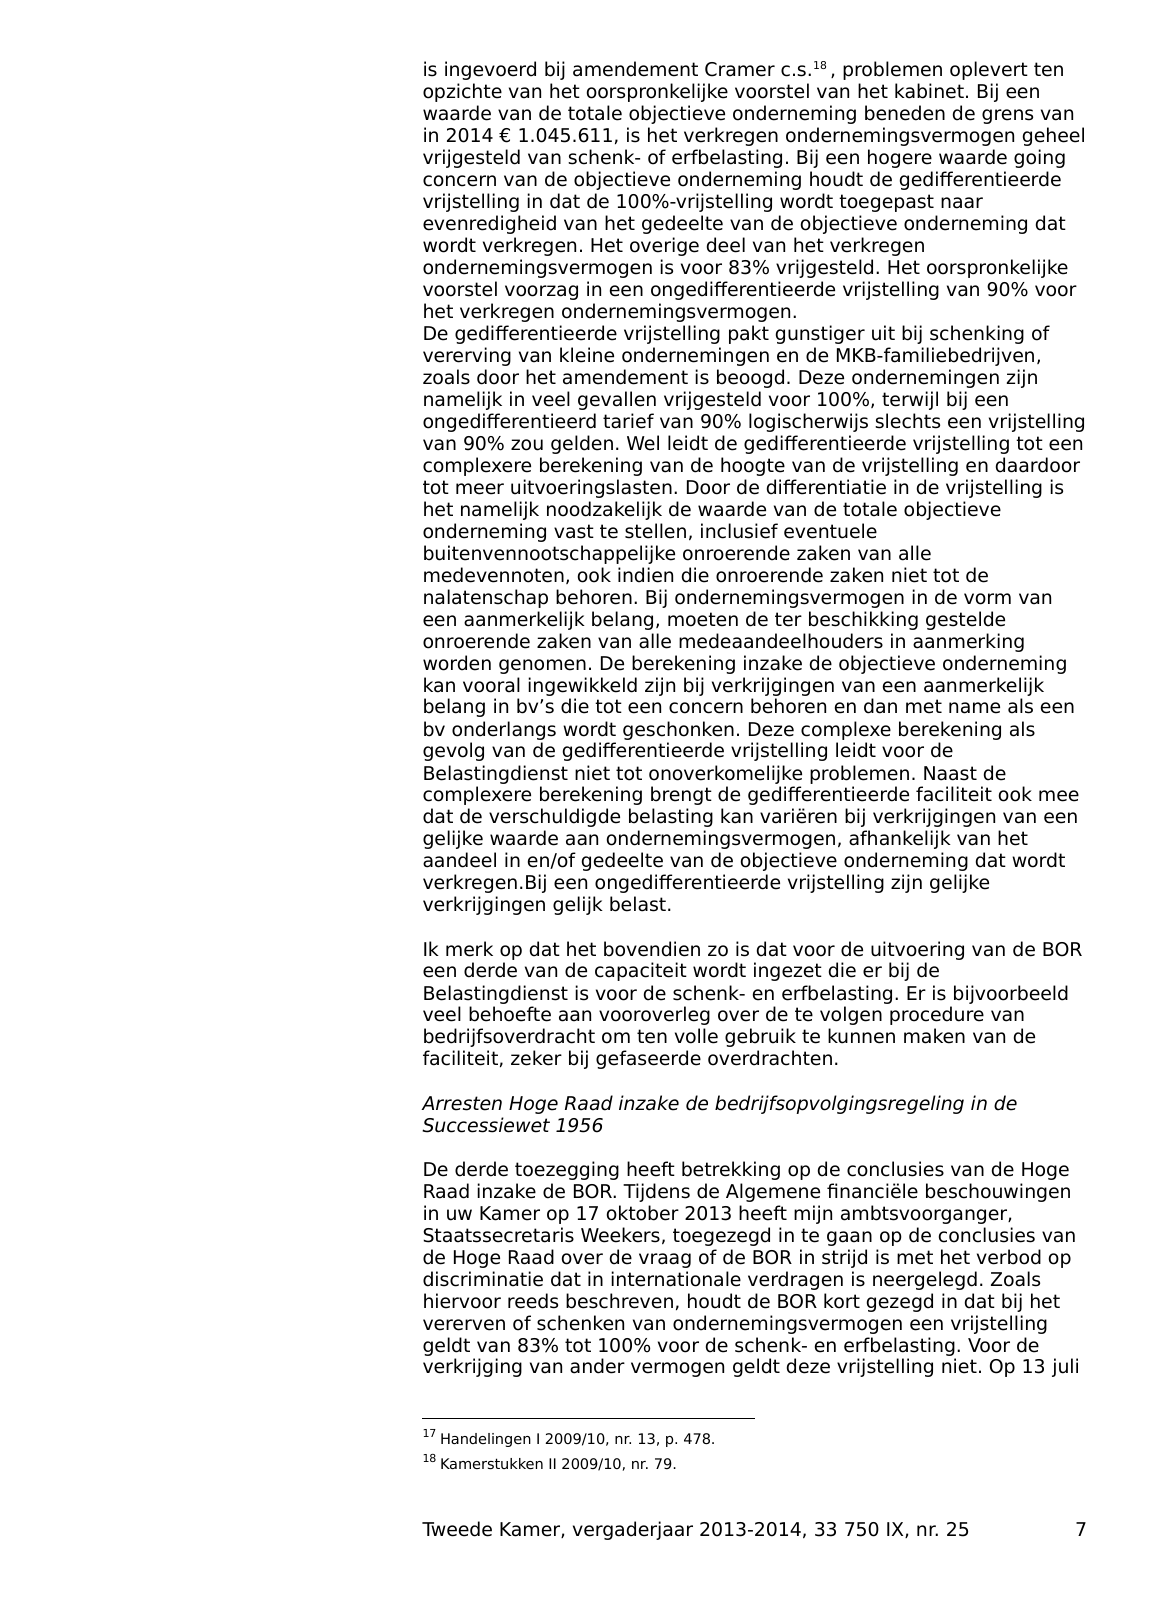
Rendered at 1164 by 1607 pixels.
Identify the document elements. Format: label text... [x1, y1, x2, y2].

text Kamerstukken II 2009/10, nr. 79. [422, 1452, 1087, 1474]
text Ik merk op dat het bovendien zo is dat voor de uitvoering van de BOR een derde van de capaciteit wordt ingezet die er bij de Belastingdienst is voor de schenk- en erfbelasting. Er is bijvoorbeeld veel behoefte aan vooroverleg over de te volgen procedure van bedrijfsoverdracht om ten volle gebruik te kunnen maken van de faciliteit, zeker bij gefaseerde overdrachten. [422, 938, 1087, 1070]
subtitle Arresten Hoge Raad inzake de bedrijfsopvolgingsregeling in de Successiewet 1956 [422, 1092, 1087, 1136]
text Handelingen I 2009/10, nr. 13, p. 478. [422, 1427, 1087, 1449]
text De derde toezegging heeft betrekking op de conclusies van de Hoge Raad inzake de BOR. Tijdens de Algemene financiële beschouwingen in uw Kamer op 17 oktober 2013 heeft mijn ambtsvoorganger, Staatssecretaris Weekers, toegezegd in te gaan op de conclusies van de Hoge Raad over de vraag of de BOR in strijd is met het verbod op discriminatie dat in internationale verdragen is neergelegd. Zoals hiervoor reeds beschreven, houdt de BOR kort gezegd in dat bij het vererven of schenken van ondernemingsvermogen een vrijstelling geldt van 83% tot 100% voor de schenk- en erfbelasting. Voor de verkrijging van ander vermogen geldt deze vrijstelling niet. Op 13 juli [422, 1159, 1087, 1378]
text is ingevoerd bij amendement Cramer c.s., problemen oplevert ten opzichte van het oorspronkelijke voorstel van het kabinet. Bij een waarde van de totale objectieve onderneming beneden de grens van in 2014 € 1.045.611, is het verkregen ondernemingsvermogen geheel vrijgesteld van schenk- of erfbelasting. Bij een hogere waarde going concern van de objectieve onderneming houdt de gedifferentieerde vrijstelling in dat de 100%-vrijstelling wordt toegepast naar evenredigheid van het gedeelte van de objectieve onderneming dat wordt verkregen. Het overige deel van het verkregen ondernemingsvermogen is voor 83% vrijgesteld. Het oorspronkelijke voorstel voorzag in een ongedifferentieerde vrijstelling van 90% voor het verkregen ondernemingsvermogen. [422, 59, 1087, 323]
text De gedifferentieerde vrijstelling pakt gunstiger uit bij schenking of vererving van kleine ondernemingen en de MKB-familiebedrijven, zoals door het amendement is beoogd. Deze ondernemingen zijn namelijk in veel gevallen vrijgesteld voor 100%, terwijl bij een ongedifferentieerd tarief van 90% logischerwijs slechts een vrijstelling van 90% zou gelden. Wel leidt de gedifferentieerde vrijstelling tot een complexere berekening van de hoogte van de vrijstelling en daardoor tot meer uitvoeringslasten. Door de differentiatie in de vrijstelling is het namelijk noodzakelijk de waarde van de totale objectieve onderneming vast te stellen, inclusief eventuele buitenvennootschappelijke onroerende zaken van alle medevennoten, ook indien die onroerende zaken niet tot de nalatenschap behoren. Bij ondernemingsvermogen in de vorm van een aanmerkelijk belang, moeten de ter beschikking gestelde onroerende zaken van alle medeaandeelhouders in aanmerking worden genomen. De berekening inzake de objectieve onderneming kan vooral ingewikkeld zijn bij verkrijgingen van een aanmerkelijk belang in bv’s die tot een concern behoren en dan met name als een bv onderlangs wordt geschonken. Deze complexe berekening als gevolg van de gedifferentieerde vrijstelling leidt voor de Belastingdienst niet tot onoverkomelijke problemen. Naast de complexere berekening brengt de gedifferentieerde faciliteit ook mee dat de verschuldigde belasting kan variëren bij verkrijgingen van een gelijke waarde aan ondernemingsvermogen, afhankelijk van het aandeel in en/of gedeelte van de objectieve onderneming dat wordt verkregen.Bij een ongedifferentieerde vrijstelling zijn gelijke verkrijgingen gelijk belast. [422, 323, 1087, 916]
